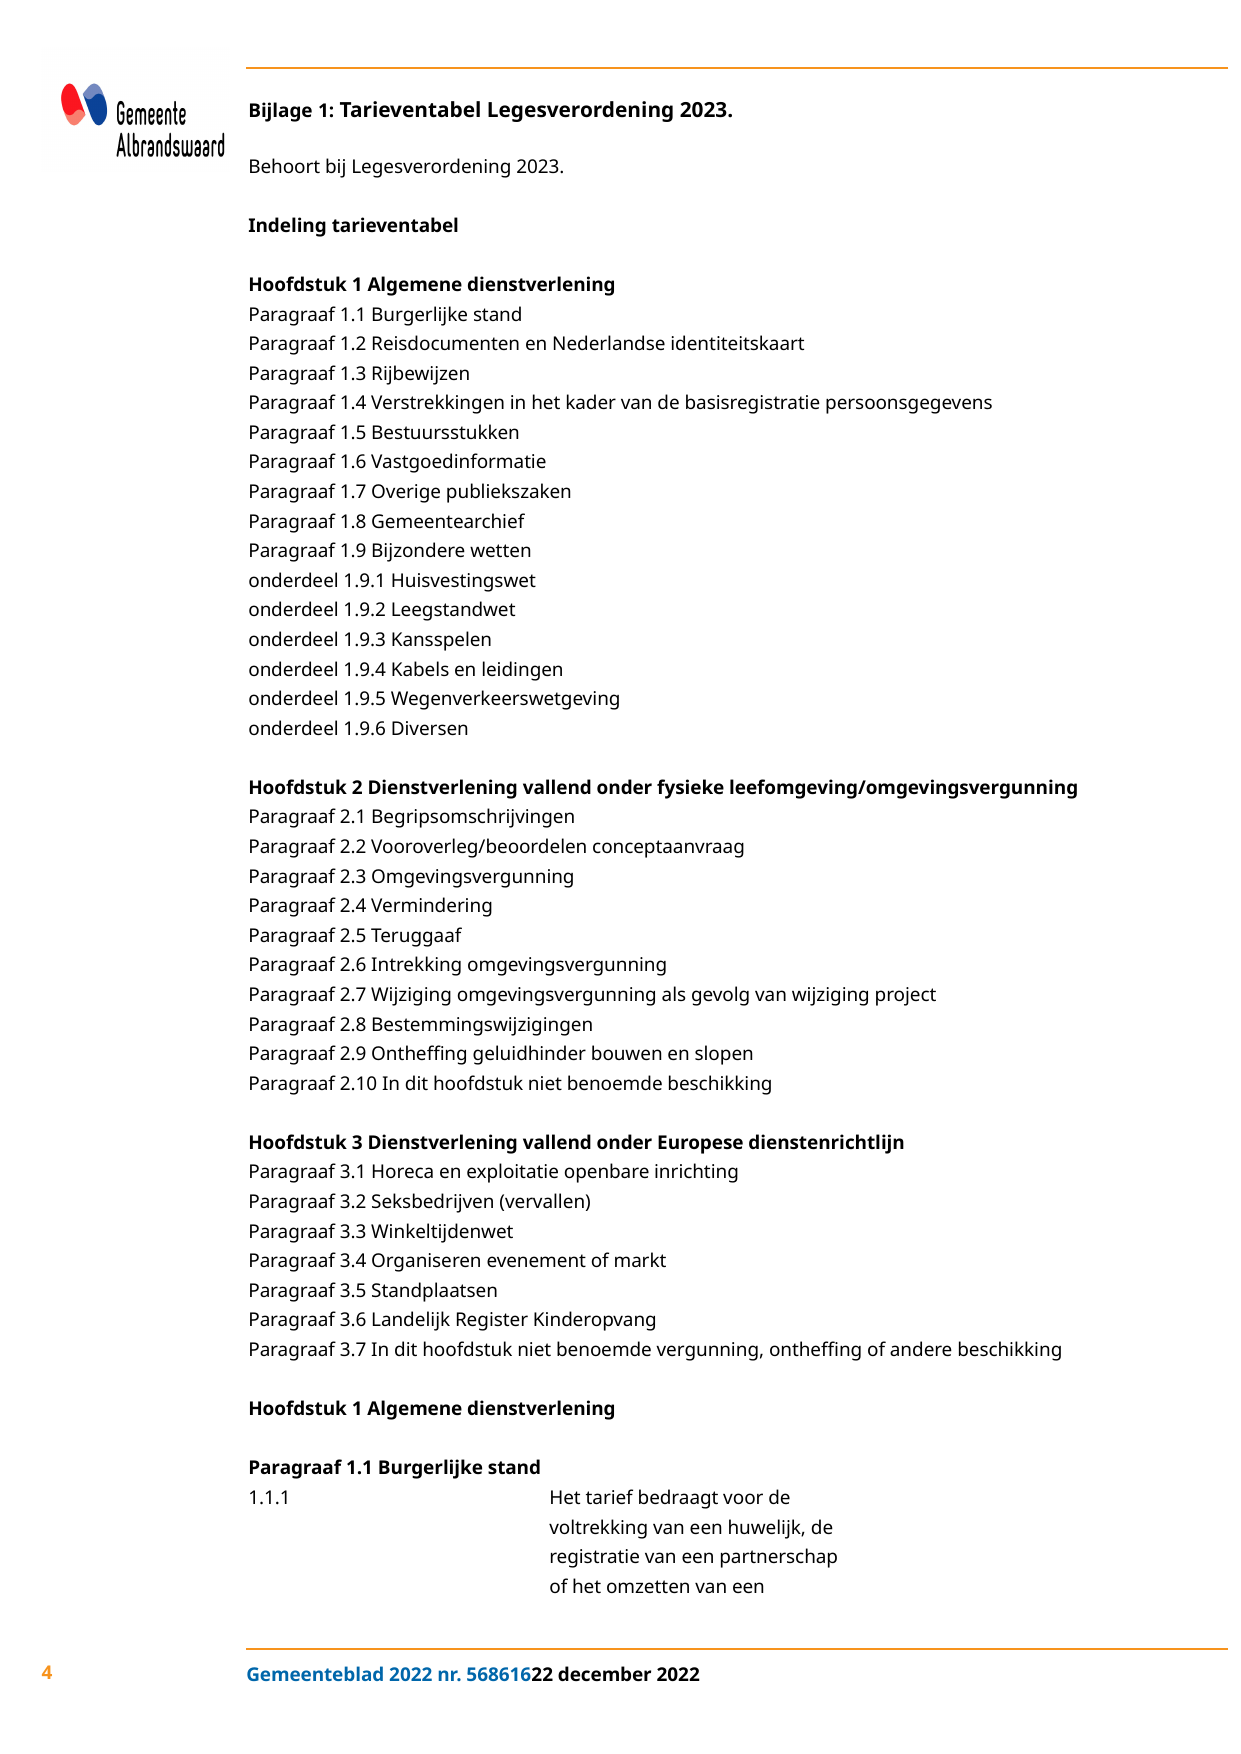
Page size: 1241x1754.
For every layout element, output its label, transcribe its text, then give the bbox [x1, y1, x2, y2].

text Paragraaf 1.6 Vastgoedinformatie [248, 449, 1152, 474]
text Paragraaf 3.4 Organiseren evenement of markt [248, 1247, 1152, 1273]
text Paragraaf 1.1 Burgerlijke stand [248, 301, 1152, 327]
text Paragraaf 2.7 Wijziging omgevingsvergunning als gevolg van wijziging project [248, 981, 1152, 1007]
table_header Het tarief bedraagt voor de voltrekking van een huwelijk, de registratie van een partnerschap of het omzetten van een [549, 1484, 850, 1599]
text onderdeel 1.9.1 Huisvestingswet [248, 567, 1152, 593]
text Paragraaf 3.5 Standplaatsen [248, 1277, 1152, 1303]
text Paragraaf 2.10 In dit hoofdstuk niet benoemde beschikking [248, 1070, 1152, 1096]
text Paragraaf 2.6 Intrekking omgevingsvergunning [248, 952, 1152, 977]
table_header 1.1.1 [248, 1484, 549, 1599]
text onderdeel 1.9.6 Diversen [248, 715, 1152, 741]
text Paragraaf 2.8 Bestemmingswijzigingen [248, 1011, 1152, 1037]
text Paragraaf 2.5 Teruggaaf [248, 922, 1152, 948]
text Paragraaf 1.4 Verstrekkingen in het kader van de basisregistratie persoonsgegevens [248, 389, 1152, 415]
table_header [850, 1484, 1152, 1599]
text Paragraaf 3.1 Horeca en exploitatie openbare inrichting [248, 1159, 1152, 1184]
text Paragraaf 1.8 Gemeentearchief [248, 508, 1152, 534]
text Behoort bij Legesverordening 2023. [248, 153, 1152, 179]
text onderdeel 1.9.5 Wegenverkeerswetgeving [248, 685, 1152, 711]
text Paragraaf 3.3 Winkeltijdenwet [248, 1218, 1152, 1244]
text Paragraaf 1.9 Bijzondere wetten [248, 537, 1152, 563]
text Hoofdstuk 3 Dienstverlening vallend onder Europese dienstenrichtlijn [248, 1129, 1152, 1155]
text Paragraaf 1.3 Rijbewijzen [248, 360, 1152, 386]
text onderdeel 1.9.3 Kansspelen [248, 626, 1152, 652]
text Paragraaf 1.1 Burgerlijke stand [248, 1454, 1152, 1480]
text Paragraaf 2.3 Omgevingsvergunning [248, 863, 1152, 889]
text Paragraaf 1.5 Bestuursstukken [248, 419, 1152, 445]
text Paragraaf 3.2 Seksbedrijven (vervallen) [248, 1188, 1152, 1214]
text Paragraaf 1.7 Overige publiekszaken [248, 478, 1152, 504]
text Hoofdstuk 2 Dienstverlening vallend onder fysieke leefomgeving/omgevingsvergunning [248, 774, 1152, 800]
text Hoofdstuk 1 Algemene dienstverlening [248, 1395, 1152, 1421]
text Paragraaf 2.9 Ontheffing geluidhinder bouwen en slopen [248, 1040, 1152, 1066]
text onderdeel 1.9.4 Kabels en leidingen [248, 656, 1152, 682]
text onderdeel 1.9.2 Leegstandwet [248, 597, 1152, 622]
text Paragraaf 2.2 Vooroverleg/beoordelen conceptaanvraag [248, 833, 1152, 859]
picture [41, 47, 231, 172]
text Paragraaf 2.1 Begripsomschrijvingen [248, 804, 1152, 829]
text Paragraaf 3.6 Landelijk Register Kinderopvang [248, 1307, 1152, 1332]
text Paragraaf 3.7 In dit hoofdstuk niet benoemde vergunning, ontheffing of andere beschikking [248, 1336, 1152, 1362]
text Paragraaf 2.4 Vermindering [248, 892, 1152, 918]
text Hoofdstuk 1 Algemene dienstverlening [248, 271, 1152, 297]
text Paragraaf 1.2 Reisdocumenten en Nederlandse identiteitskaart [248, 330, 1152, 356]
text Indeling tarieventabel [248, 212, 1152, 238]
text Bijlage 1: Tarieventabel Legesverordening 2023. [248, 95, 1152, 123]
